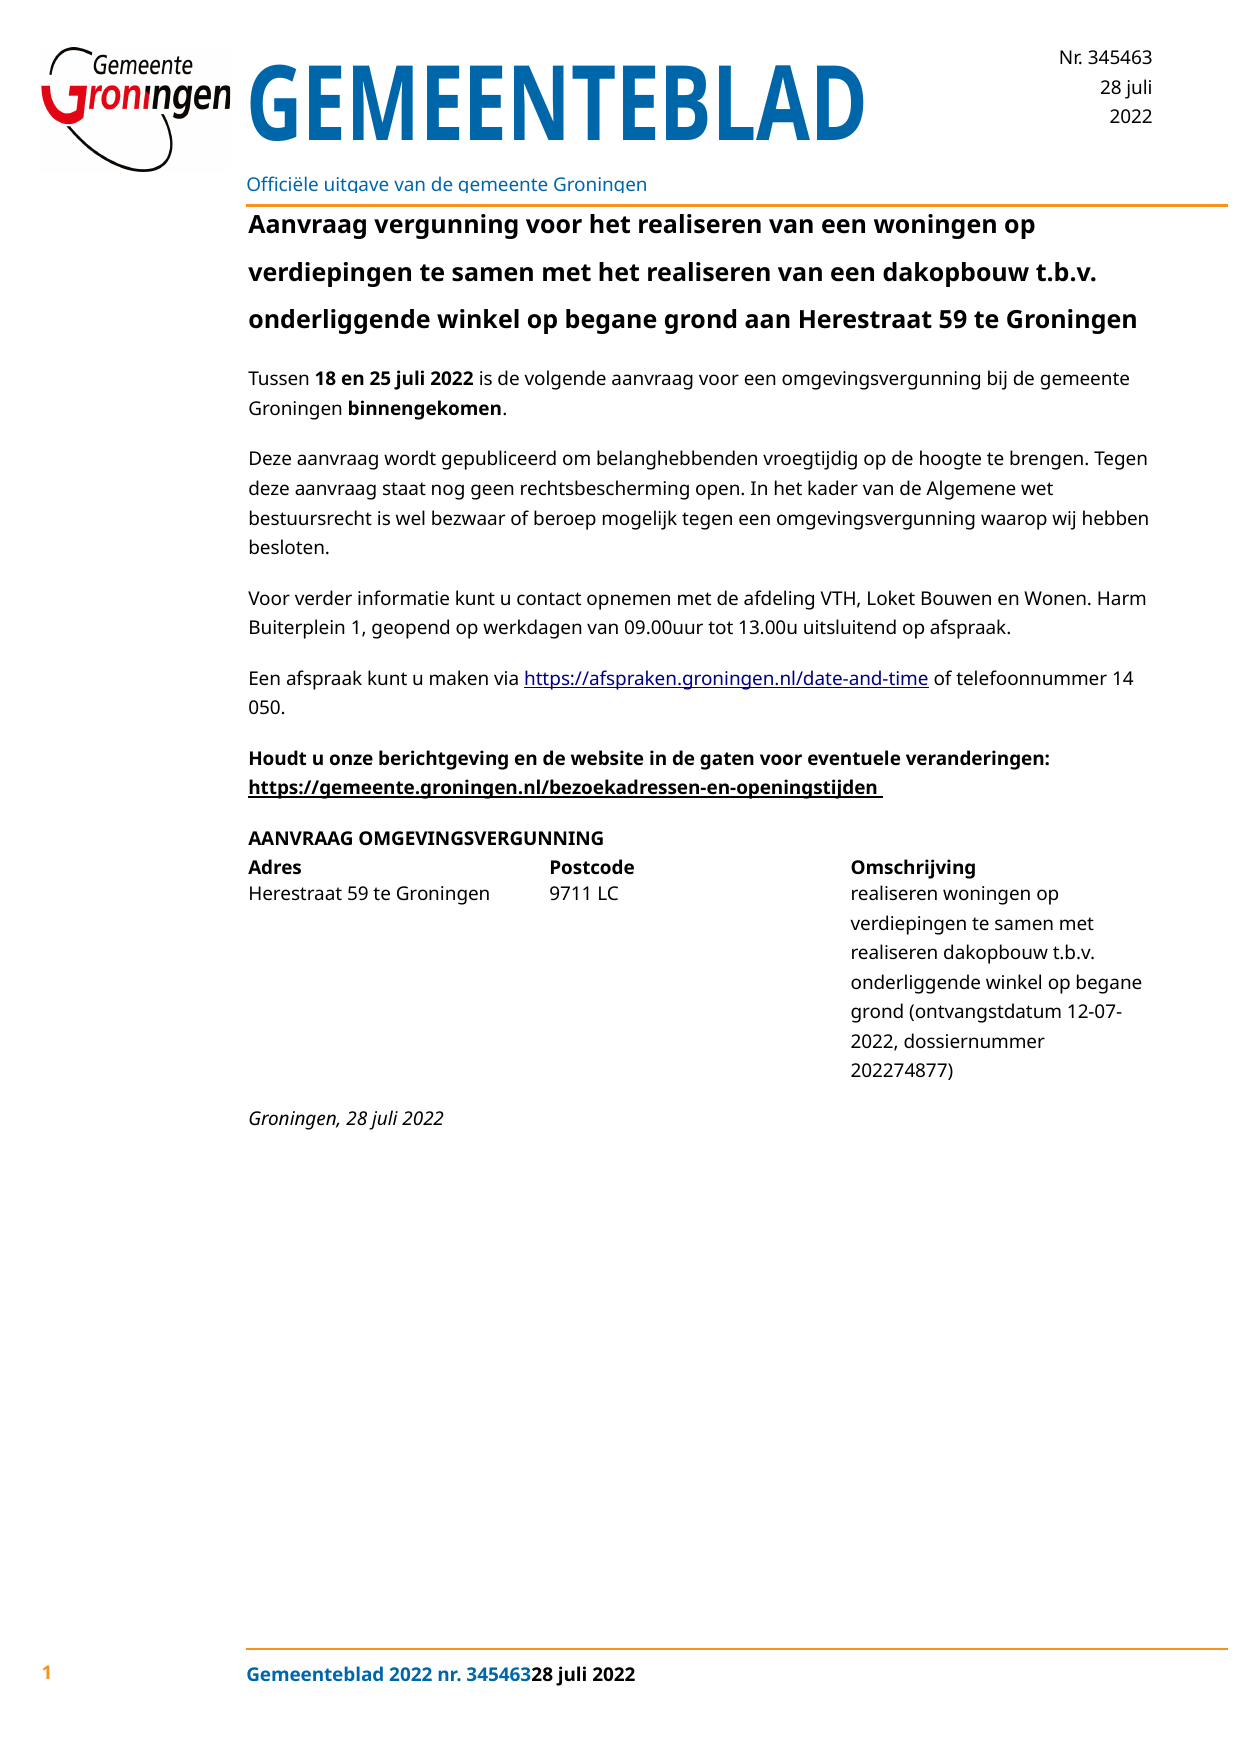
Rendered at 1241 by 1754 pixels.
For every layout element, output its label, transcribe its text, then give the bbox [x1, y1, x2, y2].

text AANVRAAG OMGEVINGSVERGUNNING [248, 825, 1152, 850]
text Aanvraag vergunning voor het realiseren van een woningen op verdiepingen te samen met het realiseren van een dakopbouw t.b.v. onderliggende winkel op begane grond aan Herestraat 59 te Groningen [248, 207, 1152, 336]
table_cell 9711 LC [549, 880, 850, 1083]
text Een afspraak kunt u maken via https://afspraken.groningen.nl/date-and-time of telefoonnummer 14 050. [248, 665, 1152, 720]
table_header Postcode [549, 854, 850, 880]
table_header Adres [248, 854, 549, 880]
text Groningen, 28 juli 2022 [248, 1105, 1152, 1131]
picture [41, 47, 231, 172]
text Tussen 18 en 25 juli 2022 is de volgende aanvraag voor een omgevingsvergunning bij de gemeente Groningen binnengekomen. [248, 366, 1152, 421]
text Voor verder informatie kunt u contact opnemen met de afdeling VTH, Loket Bouwen en Wonen. Harm Buiterplein 1, geopend op werkdagen van 09.00uur tot 13.00u uitsluitend op afspraak. [248, 585, 1152, 640]
text Deze aanvraag wordt gepubliceerd om belanghebbenden vroegtijdig op de hoogte te brengen. Tegen deze aanvraag staat nog geen rechtsbescherming open. In het kader van de Algemene wet bestuursrecht is wel bezwaar of beroep mogelijk tegen een omgevingsvergunning waarop wij hebben besloten. [248, 446, 1152, 560]
table_cell Herestraat 59 te Groningen [248, 880, 549, 1083]
table_header Omschrijving [850, 854, 1152, 880]
text Houdt u onze berichtgeving en de website in de gaten voor eventuele veranderingen: https://gemeente.groningen.nl/bezoekadressen-en-openingstijden [248, 745, 1152, 800]
table_cell realiseren woningen op verdiepingen te samen met realiseren dakopbouw t.b.v. onderliggende winkel op begane grond (ontvangstdatum 12-07-2022, dossiernummer 202274877) [850, 880, 1152, 1083]
